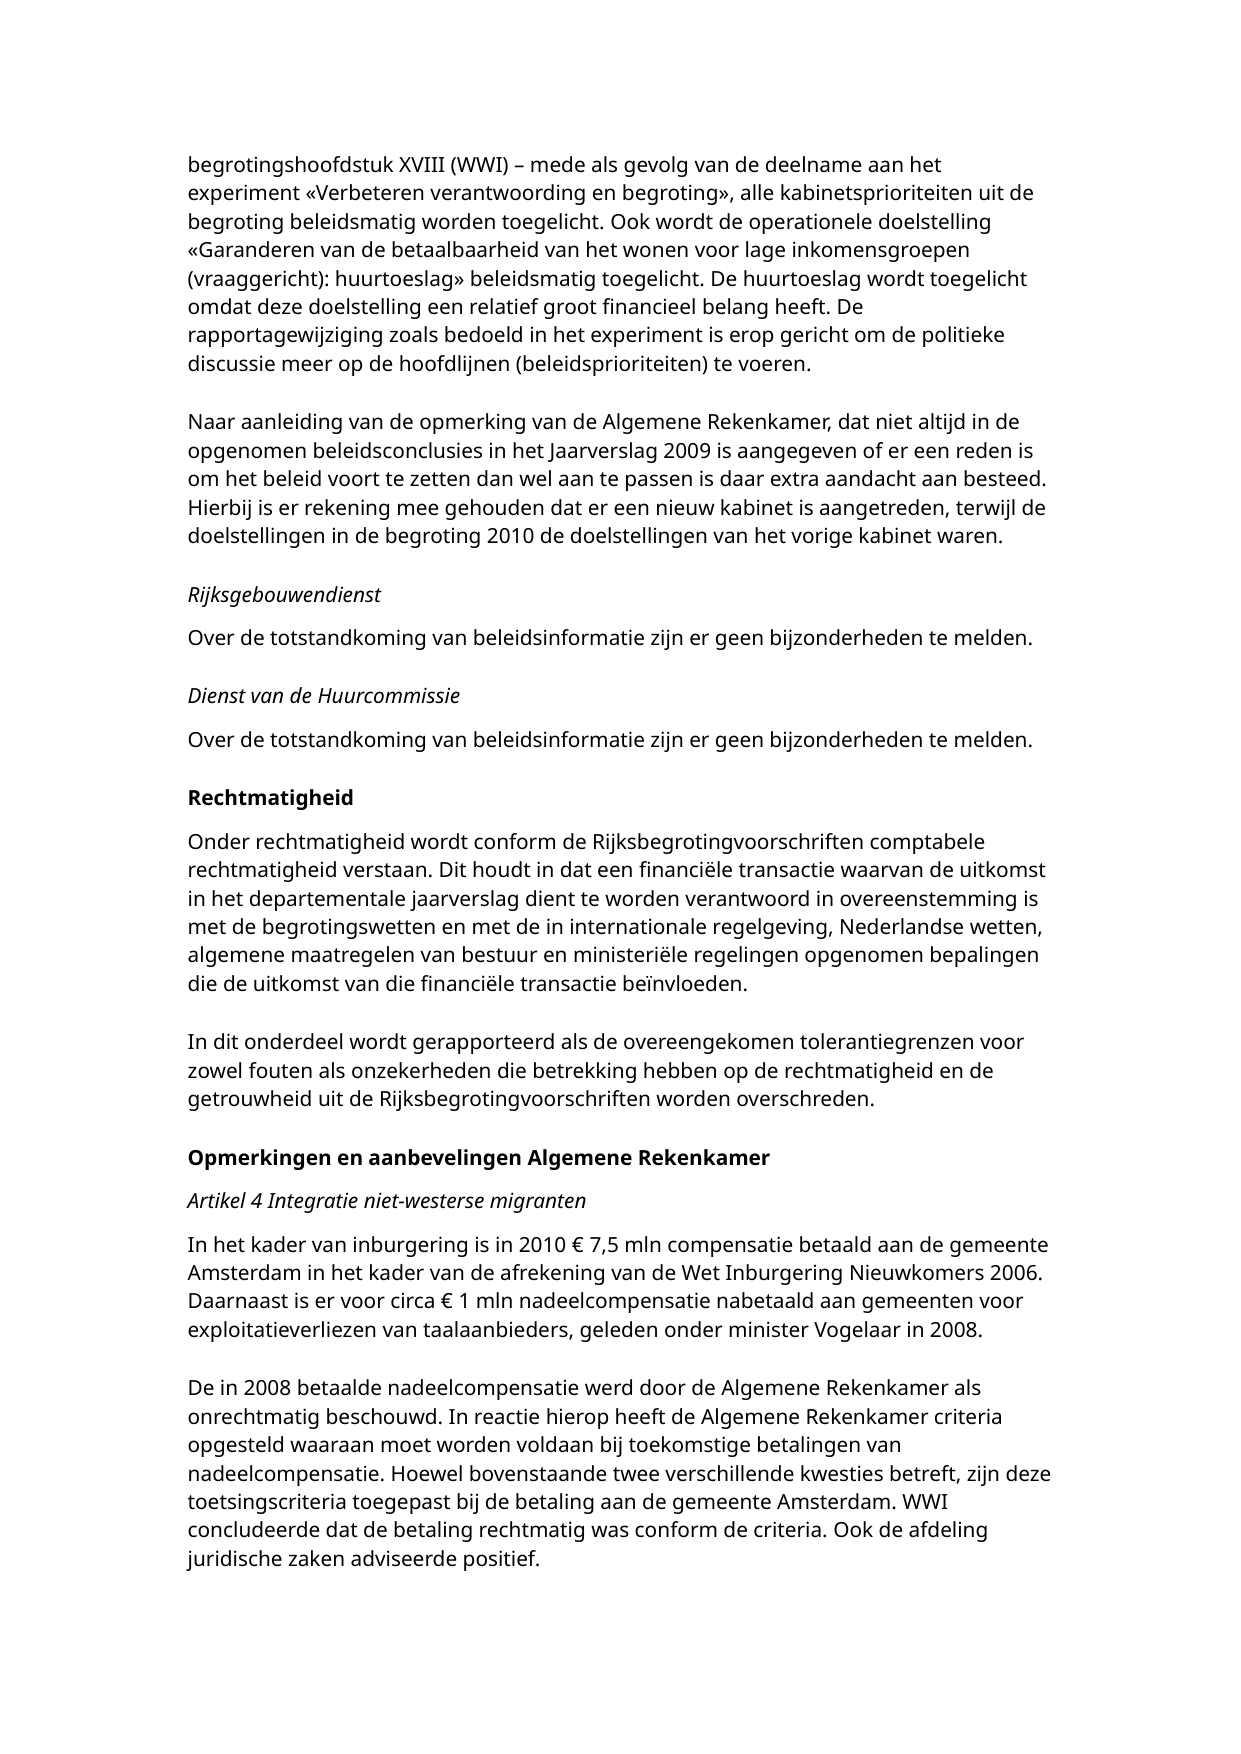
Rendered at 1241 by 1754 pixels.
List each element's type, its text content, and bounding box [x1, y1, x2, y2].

text Rechtmatigheid [187, 783, 1053, 812]
text Over de totstandkoming van beleidsinformatie zijn er geen bijzonderheden te melden. [187, 623, 1053, 652]
text begrotingshoofdstuk XVIII (WWI) – mede als gevolg van de deelname aan het experiment «Verbeteren verantwoording en begroting», alle kabinetsprioriteiten uit de begroting beleidsmatig worden toegelicht. Ook wordt de operationele doelstelling «Garanderen van de betaalbaarheid van het wonen voor lage inkomensgroepen (vraaggericht): huurtoeslag» beleidsmatig toegelicht. De huurtoeslag wordt toegelicht omdat deze doelstelling een relatief groot financieel belang heeft. De rapportagewijziging zoals bedoeld in het experiment is erop gericht om de politieke discussie meer op de hoofdlijnen (beleidsprioriteiten) te voeren. [187, 150, 1053, 377]
text De in 2008 betaalde nadeelcompensatie werd door de Algemene Rekenkamer als onrechtmatig beschouwd. In reactie hierop heeft de Algemene Rekenkamer criteria opgesteld waaraan moet worden voldaan bij toekomstige betalingen van nadeelcompensatie. Hoewel bovenstaande twee verschillende kwesties betreft, zijn deze toetsingscriteria toegepast bij de betaling aan de gemeente Amsterdam. WWI concludeerde dat de betaling rechtmatig was conform de criteria. Ook de afdeling juridische zaken adviseerde positief. [187, 1373, 1053, 1572]
text Onder rechtmatigheid wordt conform de Rijksbegrotingvoorschriften comptabele rechtmatigheid verstaan. Dit houdt in dat een financiële transactie waarvan de uitkomst in het departementale jaarverslag dient te worden verantwoord in overeenstemming is met de begrotingswetten en met de in internationale regelgeving, Nederlandse wetten, algemene maatregelen van bestuur en ministeriële regelingen opgenomen bepalingen die de uitkomst van die financiële transactie beïnvloeden. [187, 827, 1053, 997]
text Naar aanleiding van de opmerking van de Algemene Rekenkamer, dat niet altijd in de opgenomen beleidsconclusies in het Jaarverslag 2009 is aangegeven of er een reden is om het beleid voort te zetten dan wel aan te passen is daar extra aandacht aan besteed. Hierbij is er rekening mee gehouden dat er een nieuw kabinet is aangetreden, terwijl de doelstellingen in de begroting 2010 de doelstellingen van het vorige kabinet waren. [187, 407, 1053, 550]
text Rijksgebouwendienst [187, 580, 1053, 608]
text In het kader van inburgering is in 2010 € 7,5 mln compensatie betaald aan de gemeente Amsterdam in het kader van de afrekening van de Wet Inburgering Nieuwkomers 2006. Daarnaast is er voor circa € 1 mln nadeelcompensatie nabetaald aan gemeenten voor exploitatieverliezen van taalaanbieders, geleden onder minister Vogelaar in 2008. [187, 1230, 1053, 1343]
text Opmerkingen en aanbevelingen Algemene Rekenkamer [187, 1143, 1053, 1171]
text Dienst van de Huurcommissie [187, 682, 1053, 710]
text Artikel 4 Integratie niet-westerse migranten [187, 1186, 1053, 1215]
text In dit onderdeel wordt gerapporteerd als de overeengekomen tolerantiegrenzen voor zowel fouten als onzekerheden die betrekking hebben op de rechtmatigheid en de getrouwheid uit de Rijksbegrotingvoorschriften worden overschreden. [187, 1027, 1053, 1113]
text Over de totstandkoming van beleidsinformatie zijn er geen bijzonderheden te melden. [187, 725, 1053, 753]
